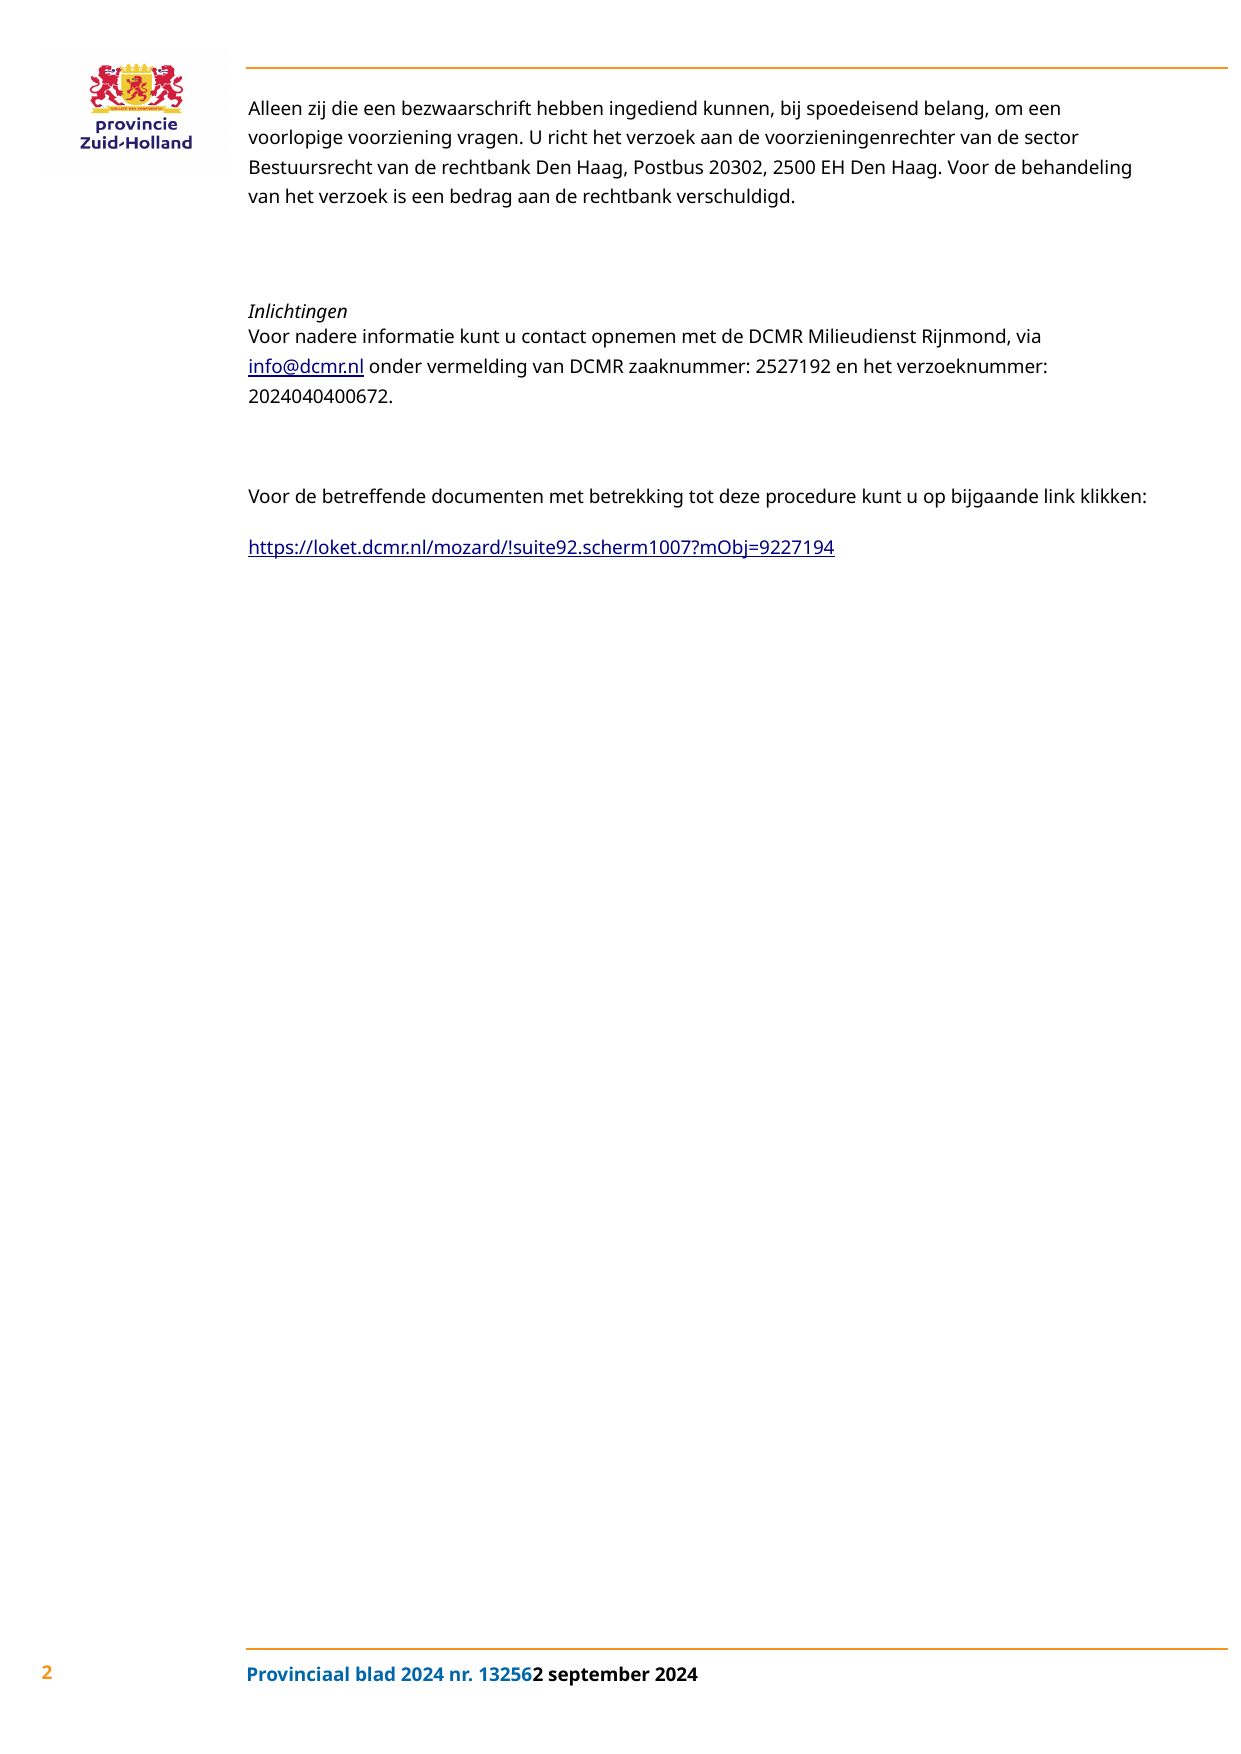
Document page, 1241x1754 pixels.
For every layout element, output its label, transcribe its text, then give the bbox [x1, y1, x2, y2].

text https://loket.dcmr.nl/mozard/!suite92.scherm1007?mObj=9227194 [248, 534, 1152, 560]
text Alleen zij die een bezwaarschrift hebben ingediend kunnen, bij spoedeisend belang, om een voorlopige voorziening vragen. U richt het verzoek aan de voorzieningenrechter van de sector Bestuursrecht van de rechtbank Den Haag, Postbus 20302, 2500 EH Den Haag. Voor de behandeling van het verzoek is een bedrag aan de rechtbank verschuldigd. [248, 95, 1152, 209]
text Voor nadere informatie kunt u contact opnemen met de DCMR Milieudienst Rijnmond, via info@dcmr.nl onder vermelding van DCMR zaaknummer: 2527192 en het verzoeknummer: 2024040400672. [248, 324, 1152, 408]
text Voor de betreffende documenten met betrekking tot deze procedure kunt u op bijgaande link klikken: [248, 484, 1152, 509]
picture [41, 47, 231, 172]
text Inlichtingen [248, 298, 1152, 324]
